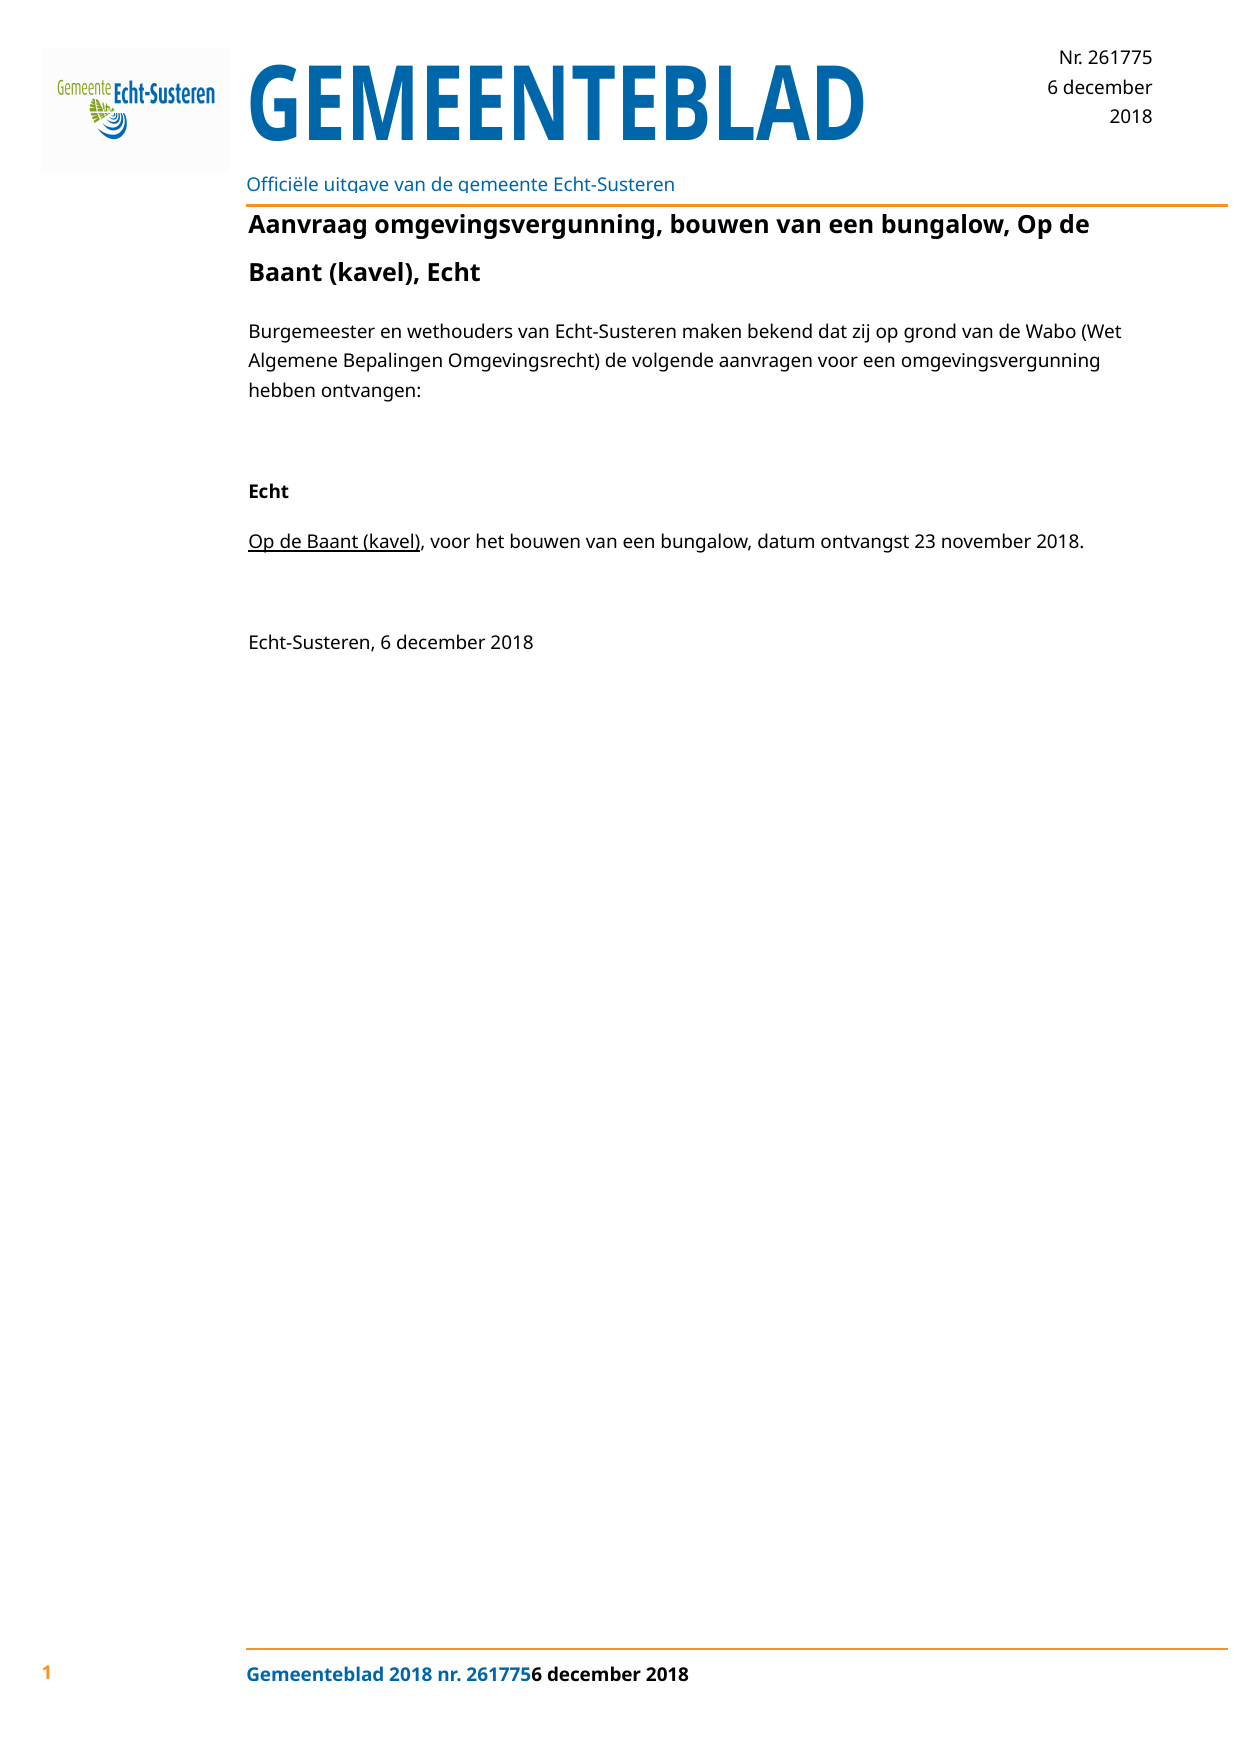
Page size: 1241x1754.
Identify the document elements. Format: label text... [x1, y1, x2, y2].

text Echt [248, 478, 1152, 504]
text Echt-Susteren, 6 december 2018 [248, 629, 1152, 655]
text Burgemeester en wethouders van Echt-Susteren maken bekend dat zij op grond van de Wabo (Wet Algemene Bepalingen Omgevingsrecht) de volgende aanvragen voor een omgevingsvergunning hebben ontvangen: [248, 318, 1152, 403]
text Aanvraag omgevingsvergunning, bouwen van een bungalow, Op de Baant (kavel), Echt [248, 207, 1152, 288]
text Op de Baant (kavel), voor het bouwen van een bungalow, datum ontvangst 23 november 2018. [248, 528, 1152, 554]
picture [41, 47, 231, 172]
